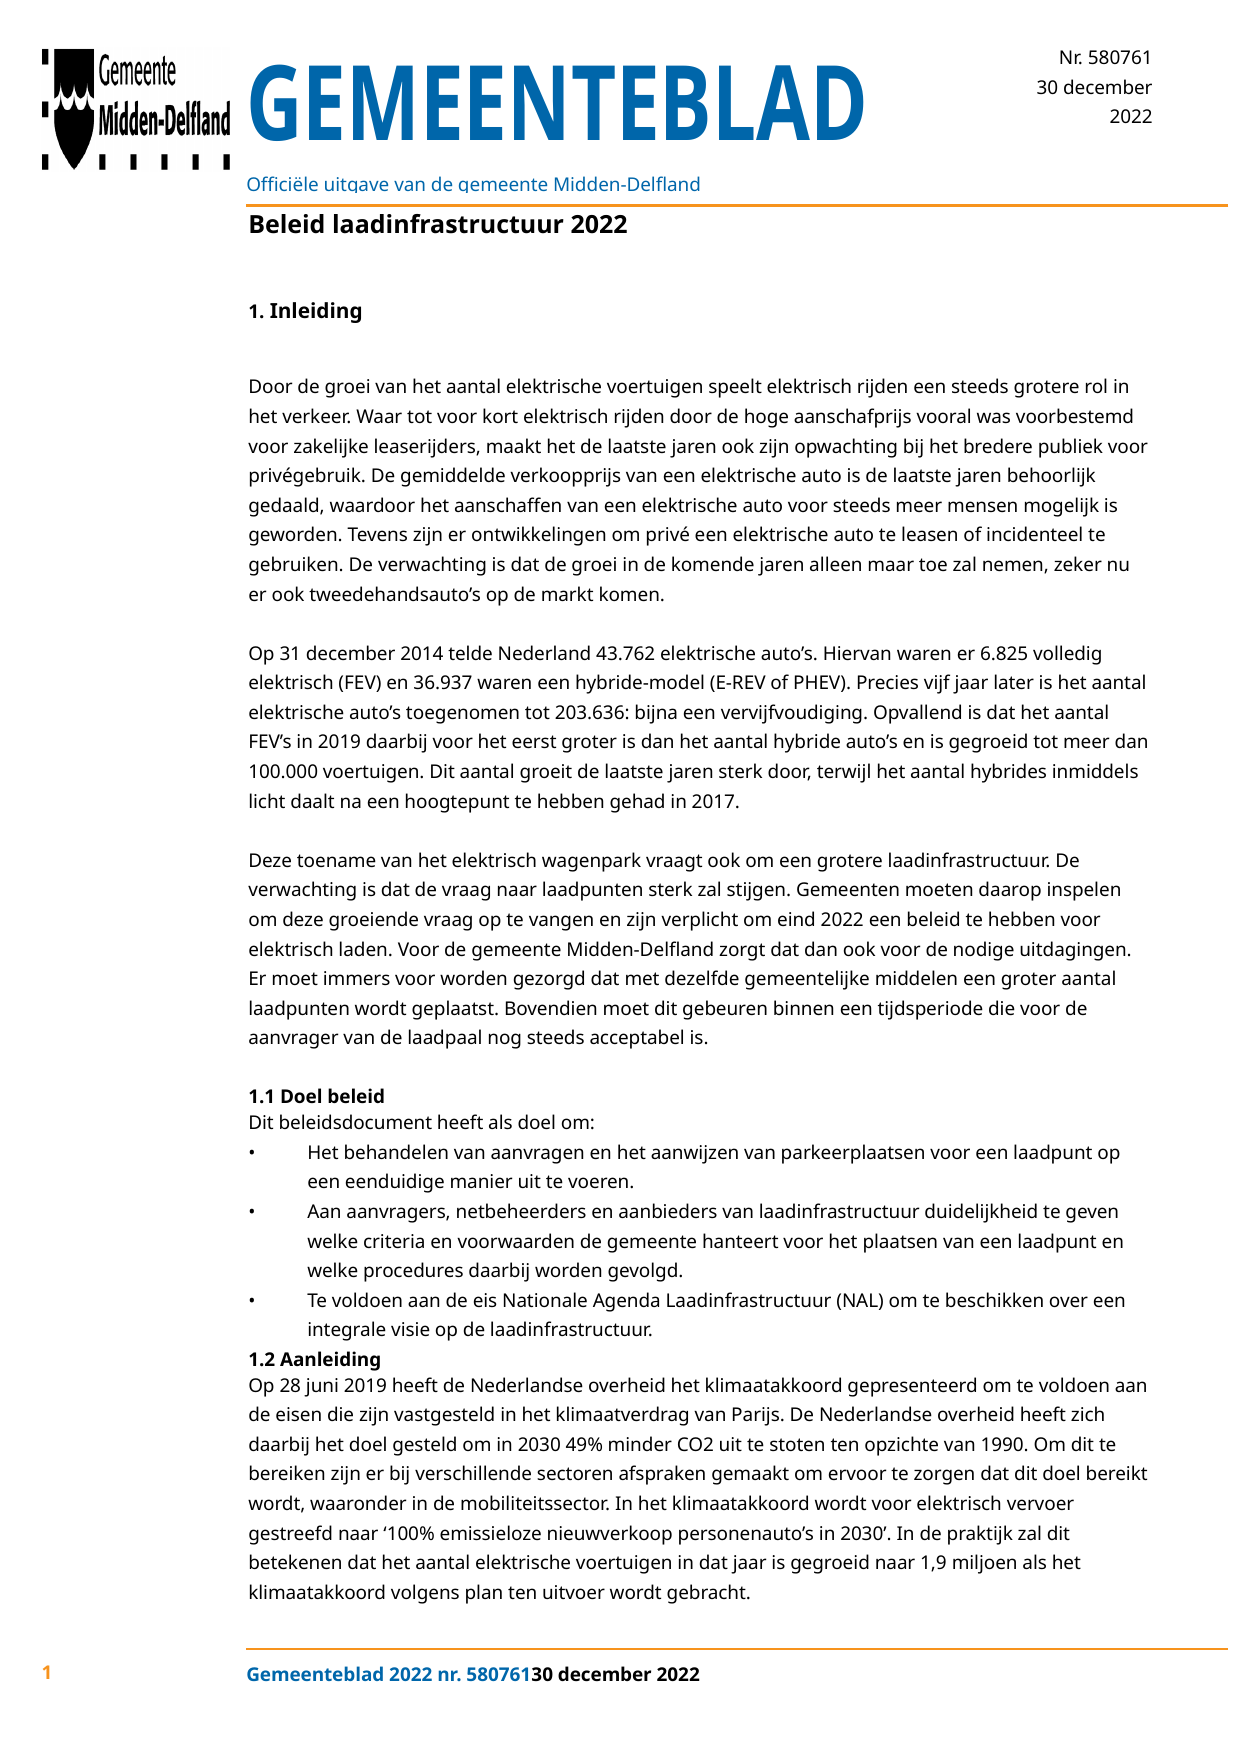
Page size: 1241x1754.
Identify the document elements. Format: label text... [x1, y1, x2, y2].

text Beleid laadinfrastructuur 2022 [248, 207, 1152, 241]
list Te voldoen aan de eis Nationale Agenda Laadinfrastructuur (NAL) om te beschikken over een integrale visie op de laadinfrastructuur. [248, 1287, 1152, 1342]
text 1. Inleiding [248, 296, 1152, 324]
text Deze toename van het elektrisch wagenpark vraagt ook om een grotere laadinfrastructuur. De verwachting is dat de vraag naar laadpunten sterk zal stijgen. Gemeenten moeten daarop inspelen om deze groeiende vraag op te vangen en zijn verplicht om eind 2022 een beleid te hebben voor elektrisch laden. Voor de gemeente Midden-Delfland zorgt dat dan ook voor de nodige uitdagingen. Er moet immers voor worden gezorgd dat met dezelfde gemeentelijke middelen een groter aantal laadpunten wordt geplaatst. Bovendien moet dit gebeuren binnen een tijdsperiode die voor de aanvrager van de laadpaal nog steeds acceptabel is. [248, 847, 1152, 1050]
text 1.1 Doel beleid [248, 1084, 1152, 1109]
text Op 31 december 2014 telde Nederland 43.762 elektrische auto’s. Hiervan waren er 6.825 volledig elektrisch (FEV) en 36.937 waren een hybride-model (E-REV of PHEV). Precies vijf jaar later is het aantal elektrische auto’s toegenomen tot 203.636: bijna een vervijfvoudiging. Opvallend is dat het aantal FEV’s in 2019 daarbij voor het eerst groter is dan het aantal hybride auto’s en is gegroeid tot meer dan 100.000 voertuigen. Dit aantal groeit de laatste jaren sterk door, terwijl het aantal hybrides inmiddels licht daalt na een hoogtepunt te hebben gehad in 2017. [248, 640, 1152, 814]
text Op 28 juni 2019 heeft de Nederlandse overheid het klimaatakkoord gepresenteerd om te voldoen aan de eisen die zijn vastgesteld in het klimaatverdrag van Parijs. De Nederlandse overheid heeft zich daarbij het doel gesteld om in 2030 49% minder CO2 uit te stoten ten opzichte van 1990. Om dit te bereiken zijn er bij verschillende sectoren afspraken gemaakt om ervoor te zorgen dat dit doel bereikt wordt, waaronder in de mobiliteitssector. In het klimaatakkoord wordt voor elektrisch vervoer gestreefd naar ‘100% emissieloze nieuwverkoop personenauto’s in 2030’. In de praktijk zal dit betekenen dat het aantal elektrische voertuigen in dat jaar is gegroeid naar 1,9 miljoen als het klimaatakkoord volgens plan ten uitvoer wordt gebracht. [248, 1372, 1152, 1605]
picture [41, 47, 231, 172]
text 1.2 Aanleiding [248, 1346, 1152, 1372]
text Door de groei van het aantal elektrische voertuigen speelt elektrisch rijden een steeds grotere rol in het verkeer. Waar tot voor kort elektrisch rijden door de hoge aanschafprijs vooral was voorbestemd voor zakelijke leaserijders, maakt het de laatste jaren ook zijn opwachting bij het bredere publiek voor privégebruik. De gemiddelde verkoopprijs van een elektrische auto is de laatste jaren behoorlijk gedaald, waardoor het aanschaffen van een elektrische auto voor steeds meer mensen mogelijk is geworden. Tevens zijn er ontwikkelingen om privé een elektrische auto te leasen of incidenteel te gebruiken. De verwachting is dat de groei in de komende jaren alleen maar toe zal nemen, zeker nu er ook tweedehandsauto’s op de markt komen. [248, 374, 1152, 607]
list Aan aanvragers, netbeheerders en aanbieders van laadinfrastructuur duidelijkheid te geven welke criteria en voorwaarden de gemeente hanteert voor het plaatsen van een laadpunt en welke procedures daarbij worden gevolgd. [248, 1198, 1152, 1283]
list Het behandelen van aanvragen en het aanwijzen van parkeerplaatsen voor een laadpunt op een eenduidige manier uit te voeren. [248, 1139, 1152, 1194]
text Dit beleidsdocument heeft als doel om: [248, 1109, 1152, 1135]
